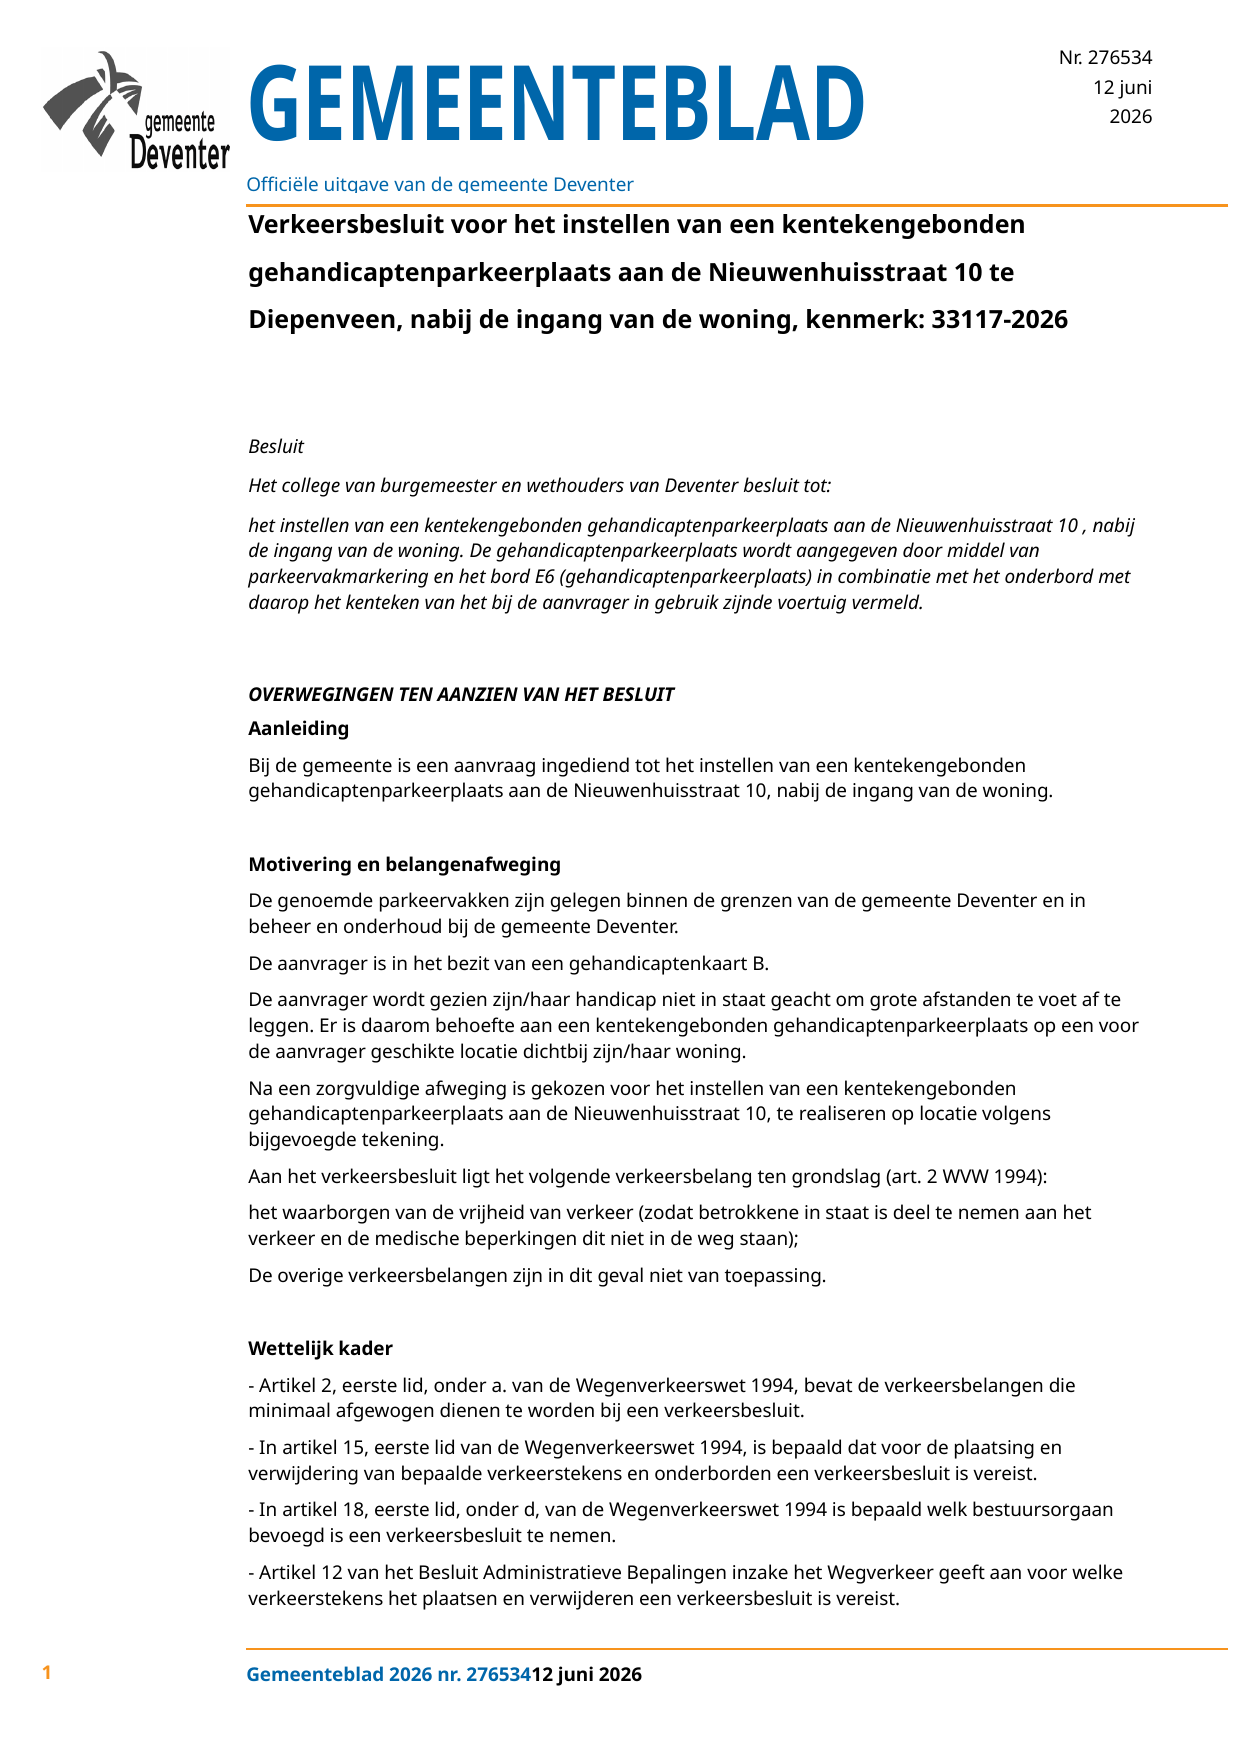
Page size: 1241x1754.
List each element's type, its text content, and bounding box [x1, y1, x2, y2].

text - In artikel 18, eerste lid, onder d, van de Wegenverkeerswet 1994 is bepaald welk bestuursorgaan bevoegd is een verkeersbesluit te nemen. [248, 1497, 1152, 1548]
text Aanleiding [248, 715, 1152, 741]
text De aanvrager wordt gezien zijn/haar handicap niet in staat geacht om grote afstanden te voet af te leggen. Er is daarom behoefte aan een kentekengebonden gehandicaptenparkeerplaats op een voor de aanvrager geschikte locatie dichtbij zijn/haar woning. [248, 987, 1152, 1064]
text - Artikel 2, eerste lid, onder a. van de Wegenverkeerswet 1994, bevat de verkeersbelangen die minimaal afgewogen dienen te worden bij een verkeersbesluit. [248, 1372, 1152, 1423]
text - Artikel 12 van het Besluit Administratieve Bepalingen inzake het Wegverkeer geeft aan voor welke verkeerstekens het plaatsen en verwijderen een verkeersbesluit is vereist. [248, 1559, 1152, 1611]
text Aan het verkeersbesluit ligt het volgende verkeersbelang ten grondslag (art. 2 WVW 1994): [248, 1163, 1152, 1188]
text het waarborgen van de vrijheid van verkeer (zodat betrokkene in staat is deel te nemen aan het verkeer en de medische beperkingen dit niet in de weg staan); [248, 1199, 1152, 1251]
text het instellen van een kentekengebonden gehandicaptenparkeerplaats aan de Nieuwenhuisstraat 10 , nabij de ingang van de woning. De gehandicaptenparkeerplaats wordt aangegeven door middel van parkeervakmarkering en het bord E6 (gehandicaptenparkeerplaats) in combinatie met het onderbord met daarop het kenteken van het bij de aanvrager in gebruik zijnde voertuig vermeld. [248, 512, 1152, 615]
text OVERWEGINGEN TEN AANZIEN VAN HET BESLUIT [248, 681, 1152, 707]
text Besluit [248, 433, 1152, 459]
text Bij de gemeente is een aanvraag ingediend tot het instellen van een kentekengebonden gehandicaptenparkeerplaats aan de Nieuwenhuisstraat 10, nabij de ingang van de woning. [248, 752, 1152, 803]
text De aanvrager is in het bezit van een gehandicaptenkaart B. [248, 950, 1152, 976]
text Het college van burgemeester en wethouders van Deventer besluit tot: [248, 472, 1152, 498]
picture [41, 47, 231, 172]
text Motivering en belangenafweging [248, 851, 1152, 877]
text - In artikel 15, eerste lid van de Wegenverkeerswet 1994, is bepaald dat voor de plaatsing en verwijdering van bepaalde verkeerstekens en onderborden een verkeersbesluit is vereist. [248, 1434, 1152, 1486]
text Na een zorgvuldige afweging is gekozen voor het instellen van een kentekengebonden gehandicaptenparkeerplaats aan de Nieuwenhuisstraat 10, te realiseren op locatie volgens bijgevoegde tekening. [248, 1075, 1152, 1152]
text Wettelijk kader [248, 1335, 1152, 1361]
text De genoemde parkeervakken zijn gelegen binnen de grenzen van de gemeente Deventer en in beheer en onderhoud bij de gemeente Deventer. [248, 887, 1152, 939]
text Verkeersbesluit voor het instellen van een kentekengebonden gehandicaptenparkeerplaats aan de Nieuwenhuisstraat 10 te Diepenveen, nabij de ingang van de woning, kenmerk: 33117-2026 [248, 207, 1152, 336]
text De overige verkeersbelangen zijn in dit geval niet van toepassing. [248, 1262, 1152, 1288]
